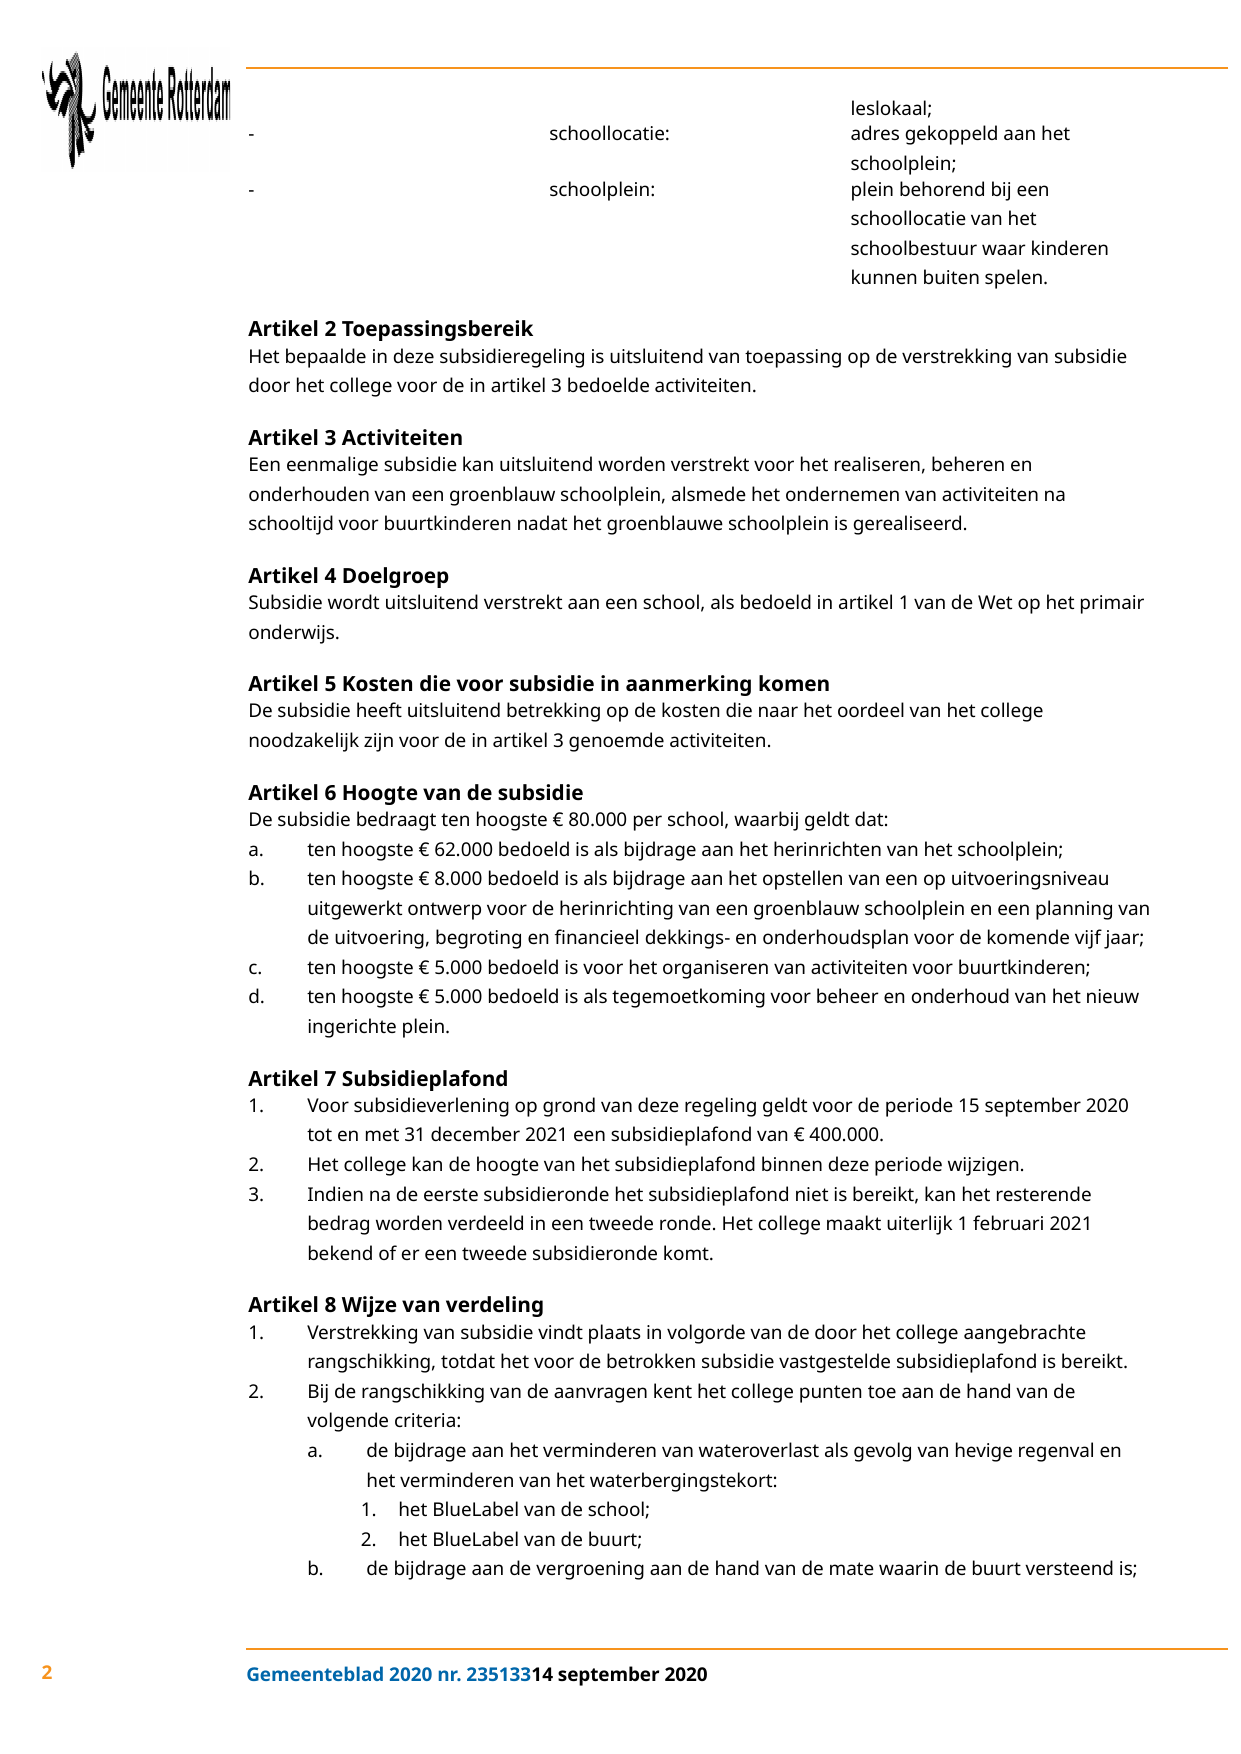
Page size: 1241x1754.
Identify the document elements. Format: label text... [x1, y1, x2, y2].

picture [41, 47, 231, 172]
list Indien na de eerste subsidieronde het subsidieplafond niet is bereikt, kan het resterende bedrag worden verdeeld in een tweede ronde. Het college maakt uiterlijk 1 februari 2021 bekend of er een tweede subsidieronde komt. [248, 1181, 1152, 1266]
list Het college kan de hoogte van het subsidieplafond binnen deze periode wijzigen. [248, 1151, 1152, 1177]
list ten hoogste € 62.000 bedoeld is als bijdrage aan het herinrichten van het schoolplein; [248, 836, 1152, 861]
list ten hoogste € 5.000 bedoeld is voor het organiseren van activiteiten voor buurtkinderen; [248, 954, 1152, 980]
text Artikel 6 Hoogte van de subsidie [248, 778, 1152, 806]
text Artikel 4 Doelgroep [248, 561, 1152, 589]
table_cell - [248, 176, 549, 290]
list de bijdrage aan het verminderen van wateroverlast als gevolg van hevige regenval en het verminderen van het waterbergingstekort: [307, 1437, 1152, 1492]
table_cell leslokaal; [850, 95, 1152, 121]
list Voor subsidieverlening op grond van deze regeling geldt voor de periode 15 september 2020 tot en met 31 december 2021 een subsidieplafond van € 400.000. [248, 1092, 1152, 1147]
text Het bepaalde in deze subsidieregeling is uitsluitend van toepassing op de verstrekking van subsidie door het college voor de in artikel 3 bedoelde activiteiten. [248, 343, 1152, 398]
table_cell - [248, 121, 549, 176]
list Bij de rangschikking van de aanvragen kent het college punten toe aan de hand van de volgende criteria: [248, 1378, 1152, 1433]
text De subsidie bedraagt ten hoogste € 80.000 per school, waarbij geldt dat: [248, 806, 1152, 832]
text Artikel 3 Activiteiten [248, 423, 1152, 451]
table_cell plein behorend bij een schoollocatie van het schoolbestuur waar kinderen kunnen buiten spelen. [850, 176, 1152, 290]
text Artikel 5 Kosten die voor subsidie in aanmerking komen [248, 669, 1152, 698]
text Artikel 7 Subsidieplafond [248, 1064, 1152, 1092]
list ten hoogste € 8.000 bedoeld is als bijdrage aan het opstellen van een op uitvoeringsniveau uitgewerkt ontwerp voor de herinrichting van een groenblauw schoolplein en een planning van de uitvoering, begroting en financieel dekkings- en onderhoudsplan voor de komende vijf jaar; [248, 865, 1152, 950]
table_cell adres gekoppeld aan het schoolplein; [850, 121, 1152, 176]
text De subsidie heeft uitsluitend betrekking op de kosten die naar het oordeel van het college noodzakelijk zijn voor de in artikel 3 genoemde activiteiten. [248, 698, 1152, 753]
list ten hoogste € 5.000 bedoeld is als tegemoetkoming voor beheer en onderhoud van het nieuw ingerichte plein. [248, 984, 1152, 1039]
list het BlueLabel van de buurt; [361, 1526, 1152, 1552]
table_cell [549, 95, 850, 121]
table_cell schoollocatie: [549, 121, 850, 176]
list het BlueLabel van de school; [361, 1496, 1152, 1522]
list Verstrekking van subsidie vindt plaats in volgorde van de door het college aangebrachte rangschikking, totdat het voor de betrokken subsidie vastgestelde subsidieplafond is bereikt. [248, 1319, 1152, 1374]
table_cell schoolplein: [549, 176, 850, 290]
list de bijdrage aan de vergroening aan de hand van de mate waarin de buurt versteend is; [307, 1556, 1152, 1581]
text Een eenmalige subsidie kan uitsluitend worden verstrekt voor het realiseren, beheren en onderhouden van een groenblauw schoolplein, alsmede het ondernemen van activiteiten na schooltijd voor buurtkinderen nadat het groenblauwe schoolplein is gerealiseerd. [248, 451, 1152, 536]
text Subsidie wordt uitsluitend verstrekt aan een school, als bedoeld in artikel 1 van de Wet op het primair onderwijs. [248, 589, 1152, 644]
text Artikel 2 Toepassingsbereik [248, 314, 1152, 343]
table_cell - [248, 95, 549, 121]
text Artikel 8 Wijze van verdeling [248, 1290, 1152, 1319]
